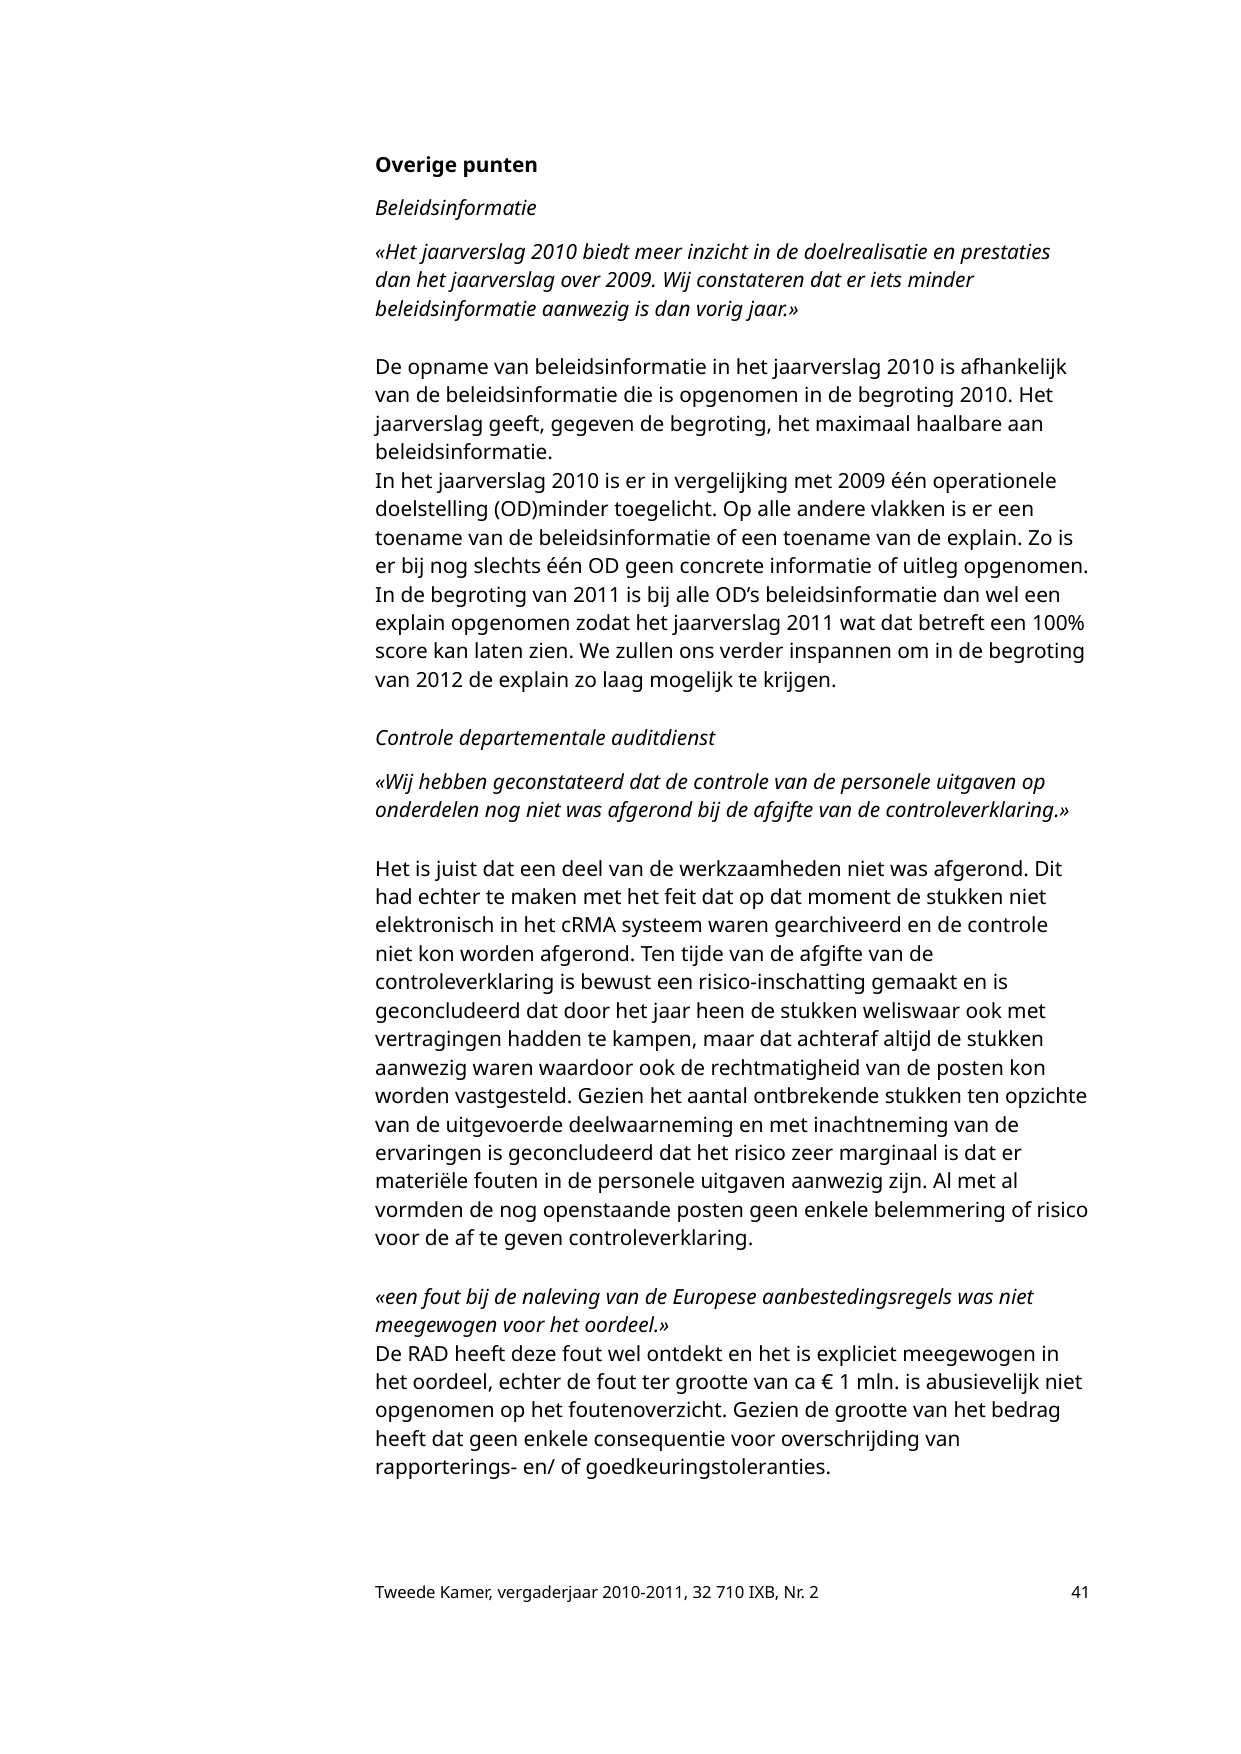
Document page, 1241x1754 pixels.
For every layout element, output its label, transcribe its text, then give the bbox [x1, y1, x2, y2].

text Beleidsinformatie [375, 193, 1090, 222]
text Overige punten [375, 150, 1090, 178]
text «Het jaarverslag 2010 biedt meer inzicht in de doelrealisatie en prestaties dan het jaarverslag over 2009. Wij constateren dat er iets minder beleidsinformatie aanwezig is dan vorig jaar.» [375, 237, 1090, 322]
text De RAD heeft deze fout wel ontdekt en het is expliciet meegewogen in het oordeel, echter de fout ter grootte van ca € 1 mln. is abusievelijk niet opgenomen op het foutenoverzicht. Gezien de grootte van het bedrag heeft dat geen enkele consequentie voor overschrijding van rapporterings- en/ of goedkeuringstoleranties. [375, 1339, 1090, 1481]
text Controle departementale auditdienst [375, 723, 1090, 752]
text Het is juist dat een deel van de werkzaamheden niet was afgerond. Dit had echter te maken met het feit dat op dat moment de stukken niet elektronisch in het cRMA systeem waren gearchiveerd en de controle niet kon worden afgerond. Ten tijde van de afgifte van de controleverklaring is bewust een risico-inschatting gemaakt en is geconcludeerd dat door het jaar heen de stukken weliswaar ook met vertragingen hadden te kampen, maar dat achteraf altijd de stukken aanwezig waren waardoor ook de rechtmatigheid van de posten kon worden vastgesteld. Gezien het aantal ontbrekende stukken ten opzichte van de uitgevoerde deelwaarneming en met inachtneming van de ervaringen is geconcludeerd dat het risico zeer marginaal is dat er materiële fouten in de personele uitgaven aanwezig zijn. Al met al vormden de nog openstaande posten geen enkele belemmering of risico voor de af te geven controleverklaring. [375, 854, 1090, 1252]
text «Wij hebben geconstateerd dat de controle van de personele uitgaven op onderdelen nog niet was afgerond bij de afgifte van de controleverklaring.» [375, 767, 1090, 824]
text In het jaarverslag 2010 is er in vergelijking met 2009 één operationele doelstelling (OD)minder toegelicht. Op alle andere vlakken is er een toename van de beleidsinformatie of een toename van de explain. Zo is er bij nog slechts één OD geen concrete informatie of uitleg opgenomen. In de begroting van 2011 is bij alle OD’s beleidsinformatie dan wel een explain opgenomen zodat het jaarverslag 2011 wat dat betreft een 100% score kan laten zien. We zullen ons verder inspannen om in de begroting van 2012 de explain zo laag mogelijk te krijgen. [375, 466, 1090, 693]
text De opname van beleidsinformatie in het jaarverslag 2010 is afhankelijk van de beleidsinformatie die is opgenomen in de begroting 2010. Het jaarverslag geeft, gegeven de begroting, het maximaal haalbare aan beleidsinformatie. [375, 352, 1090, 466]
text «een fout bij de naleving van de Europese aanbestedingsregels was niet meegewogen voor het oordeel.» [375, 1282, 1090, 1339]
